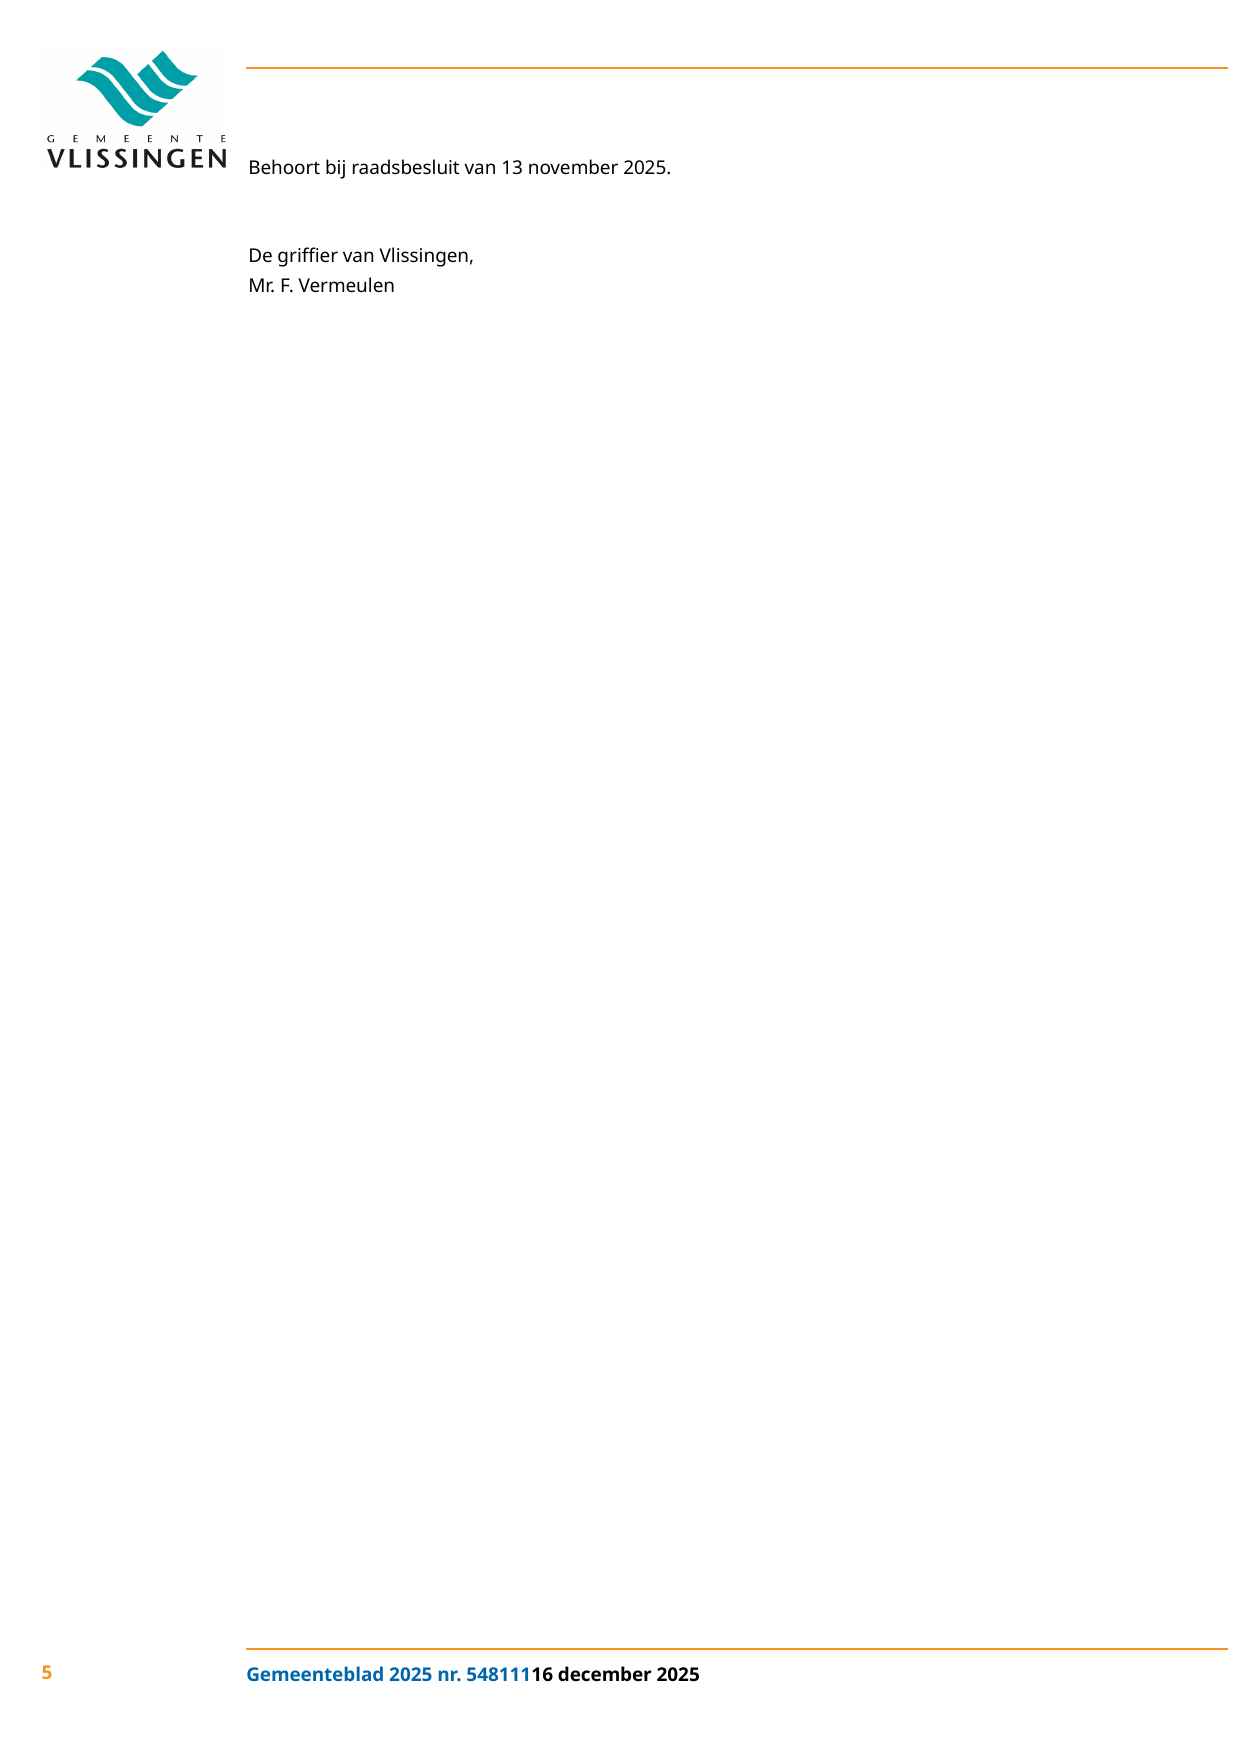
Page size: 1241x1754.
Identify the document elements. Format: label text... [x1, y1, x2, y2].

text De griffier van Vlissingen, [248, 243, 1152, 268]
text Mr. F. Vermeulen [248, 272, 1152, 298]
picture [41, 47, 231, 172]
text Behoort bij raadsbesluit van 13 november 2025. [248, 154, 1152, 180]
